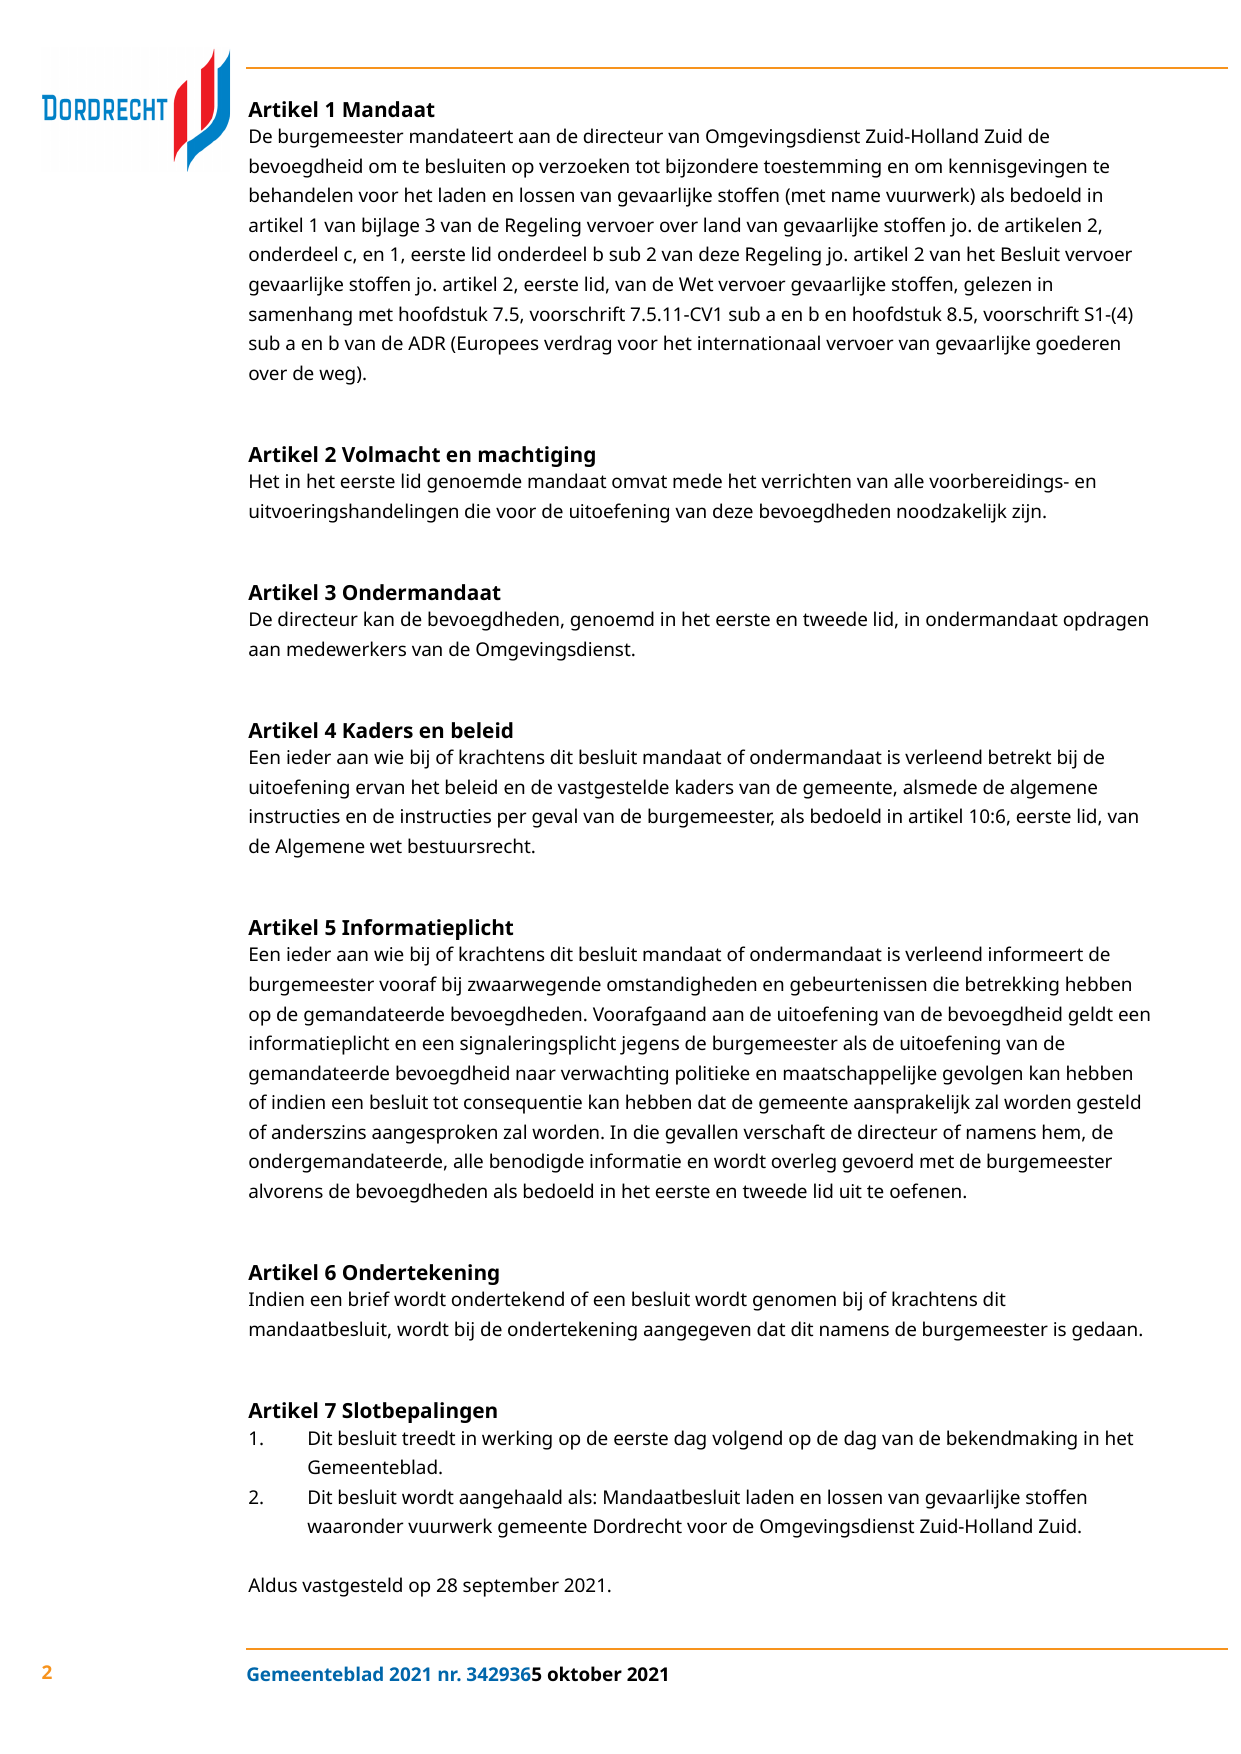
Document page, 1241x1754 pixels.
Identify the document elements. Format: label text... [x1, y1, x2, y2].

picture [41, 47, 231, 172]
list Dit besluit treedt in werking op de eerste dag volgend op de dag van de bekendmaking in het Gemeenteblad. [248, 1425, 1152, 1480]
list Dit besluit wordt aangehaald als: Mandaatbesluit laden en lossen van gevaarlijke stoffen waaronder vuurwerk gemeente Dordrecht voor de Omgevingsdienst Zuid-Holland Zuid. [248, 1484, 1152, 1539]
text Artikel 7 Slotbepalingen [248, 1396, 1152, 1425]
text Het in het eerste lid genoemde mandaat omvat mede het verrichten van alle voorbereidings- en uitvoeringshandelingen die voor de uitoefening van deze bevoegdheden noodzakelijk zijn. [248, 468, 1152, 524]
text Artikel 5 Informatieplicht [248, 913, 1152, 942]
text Een ieder aan wie bij of krachtens dit besluit mandaat of ondermandaat is verleend betrekt bij de uitoefening ervan het beleid en de vastgestelde kaders van de gemeente, alsmede de algemene instructies en de instructies per geval van de burgemeester, als bedoeld in artikel 10:6, eerste lid, van de Algemene wet bestuursrecht. [248, 744, 1152, 859]
text Artikel 6 Ondertekening [248, 1258, 1152, 1287]
text Een ieder aan wie bij of krachtens dit besluit mandaat of ondermandaat is verleend informeert de burgemeester vooraf bij zwaarwegende omstandigheden en gebeurtenissen die betrekking hebben op de gemandateerde bevoegdheden. Voorafgaand aan de uitoefening van de bevoegdheid geldt een informatieplicht en een signaleringsplicht jegens de burgemeester als de uitoefening van de gemandateerde bevoegdheid naar verwachting politieke en maatschappelijke gevolgen kan hebben of indien een besluit tot consequentie kan hebben dat de gemeente aansprakelijk zal worden gesteld of anderszins aangesproken zal worden. In die gevallen verschaft de directeur of namens hem, de ondergemandateerde, alle benodigde informatie en wordt overleg gevoerd met de burgemeester alvorens de bevoegdheden als bedoeld in het eerste en tweede lid uit te oefenen. [248, 942, 1152, 1204]
text Artikel 3 Ondermandaat [248, 578, 1152, 606]
text Indien een brief wordt ondertekend of een besluit wordt genomen bij of krachtens dit mandaatbesluit, wordt bij de ondertekening aangegeven dat dit namens de burgemeester is gedaan. [248, 1287, 1152, 1342]
text De burgemeester mandateert aan de directeur van Omgevingsdienst Zuid-Holland Zuid de bevoegdheid om te besluiten op verzoeken tot bijzondere toestemming en om kennisgevingen te behandelen voor het laden en lossen van gevaarlijke stoffen (met name vuurwerk) als bedoeld in artikel 1 van bijlage 3 van de Regeling vervoer over land van gevaarlijke stoffen jo. de artikelen 2, onderdeel c, en 1, eerste lid onderdeel b sub 2 van deze Regeling jo. artikel 2 van het Besluit vervoer gevaarlijke stoffen jo. artikel 2, eerste lid, van de Wet vervoer gevaarlijke stoffen, gelezen in samenhang met hoofdstuk 7.5, voorschrift 7.5.11-CV1 sub a en b en hoofdstuk 8.5, voorschrift S1-(4) sub a en b van de ADR (Europees verdrag voor het internationaal vervoer van gevaarlijke goederen over de weg). [248, 123, 1152, 386]
text Artikel 1 Mandaat [248, 95, 1152, 123]
text Artikel 4 Kaders en beleid [248, 716, 1152, 744]
text Artikel 2 Volmacht en machtiging [248, 440, 1152, 468]
text De directeur kan de bevoegdheden, genoemd in het eerste en tweede lid, in ondermandaat opdragen aan medewerkers van de Omgevingsdienst. [248, 606, 1152, 662]
text Aldus vastgesteld op 28 september 2021. [248, 1573, 1152, 1598]
